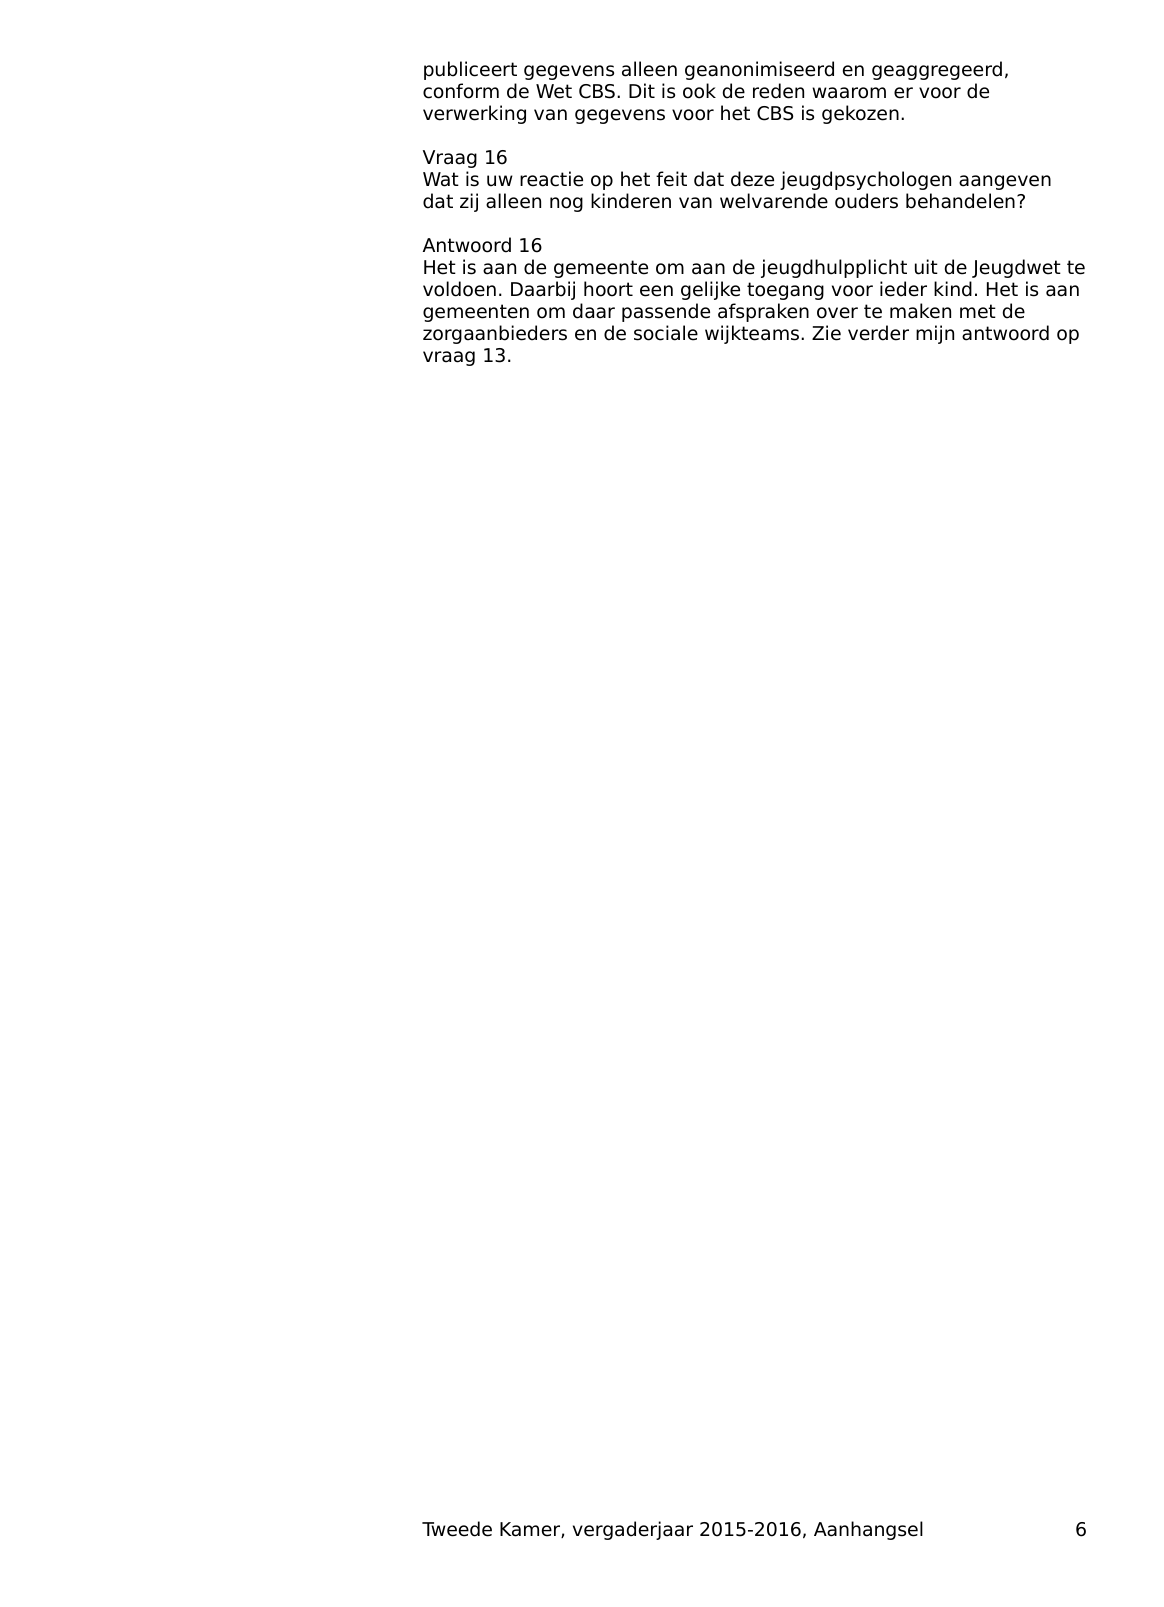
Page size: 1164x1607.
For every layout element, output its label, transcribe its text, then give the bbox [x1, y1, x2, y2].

text Het is aan de gemeente om aan de jeugdhulpplicht uit de Jeugdwet te voldoen. Daarbij hoort een gelijke toegang voor ieder kind. Het is aan gemeenten om daar passende afspraken over te maken met de zorgaanbieders en de sociale wijkteams. Zie verder mijn antwoord op vraag 13. [422, 257, 1087, 367]
text publiceert gegevens alleen geanonimiseerd en geaggregeerd, conform de Wet CBS. Dit is ook de reden waarom er voor de verwerking van gegevens voor het CBS is gekozen. [422, 59, 1087, 125]
text Antwoord 16 [422, 235, 1087, 257]
text Vraag 16 [422, 147, 1087, 169]
text Wat is uw reactie op het feit dat deze jeugdpsychologen aangeven dat zij alleen nog kinderen van welvarende ouders behandelen? [422, 169, 1087, 213]
